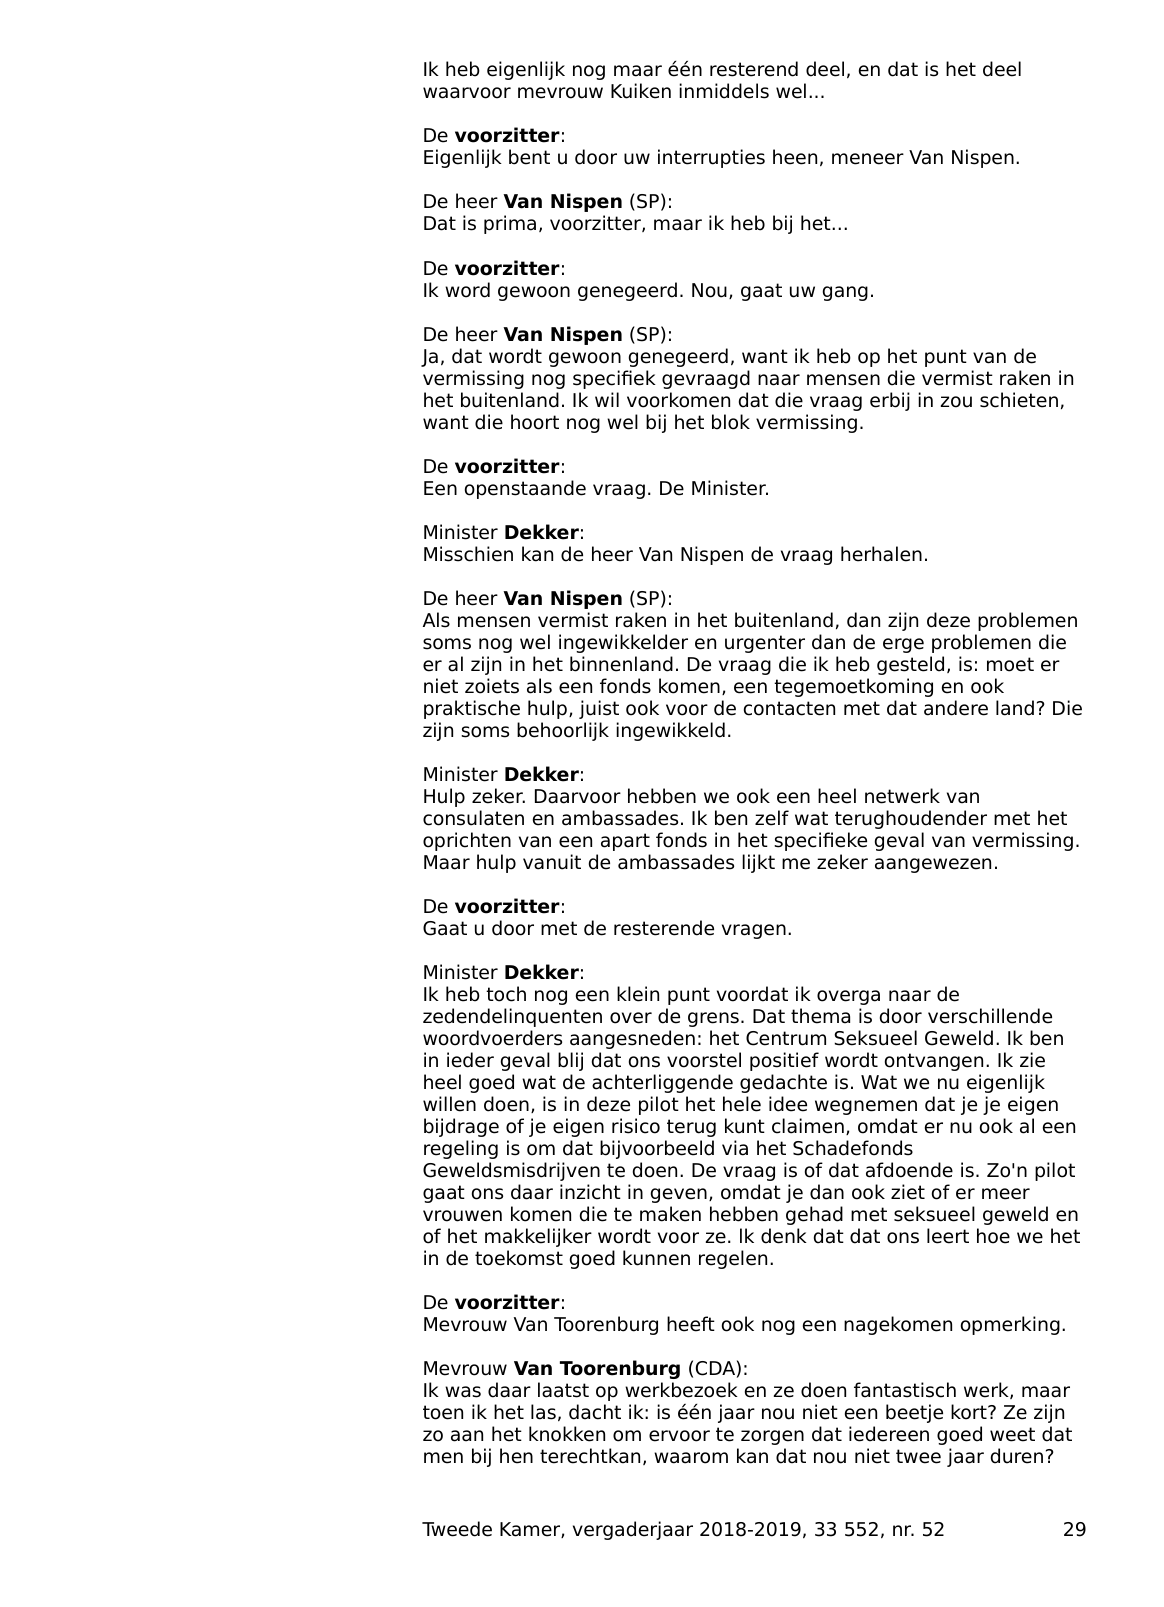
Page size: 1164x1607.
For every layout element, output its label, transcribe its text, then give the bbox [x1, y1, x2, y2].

text Minister Dekker: [422, 764, 1087, 786]
text De heer Van Nispen (SP): [422, 191, 1087, 213]
text De heer Van Nispen (SP): [422, 588, 1087, 610]
text Ik was daar laatst op werkbezoek en ze doen fantastisch werk, maar toen ik het las, dacht ik: is één jaar nou niet een beetje kort? Ze zijn zo aan het knokken om ervoor te zorgen dat iedereen goed weet dat men bij hen terechtkan, waarom kan dat nou niet twee jaar duren? [422, 1380, 1087, 1468]
text De voorzitter: [422, 257, 1087, 279]
text Als mensen vermist raken in het buitenland, dan zijn deze problemen soms nog wel ingewikkelder en urgenter dan de erge problemen die er al zijn in het binnenland. De vraag die ik heb gesteld, is: moet er niet zoiets als een fonds komen, een tegemoetkoming en ook praktische hulp, juist ook voor de contacten met dat andere land? Die zijn soms behoorlijk ingewikkeld. [422, 610, 1087, 742]
text Eigenlijk bent u door uw interrupties heen, meneer Van Nispen. [422, 147, 1087, 169]
text Een openstaande vraag. De Minister. [422, 478, 1087, 500]
text De voorzitter: [422, 456, 1087, 478]
text De voorzitter: [422, 1292, 1087, 1314]
text Ja, dat wordt gewoon genegeerd, want ik heb op het punt van de vermissing nog specifiek gevraagd naar mensen die vermist raken in het buitenland. Ik wil voorkomen dat die vraag erbij in zou schieten, want die hoort nog wel bij het blok vermissing. [422, 346, 1087, 433]
text Mevrouw Van Toorenburg heeft ook nog een nagekomen opmerking. [422, 1314, 1087, 1336]
text De heer Van Nispen (SP): [422, 324, 1087, 346]
text Ik heb eigenlijk nog maar één resterend deel, en dat is het deel waarvoor mevrouw Kuiken inmiddels wel... [422, 59, 1087, 103]
text Hulp zeker. Daarvoor hebben we ook een heel netwerk van consulaten en ambassades. Ik ben zelf wat terughoudender met het oprichten van een apart fonds in het specifieke geval van vermissing. Maar hulp vanuit de ambassades lijkt me zeker aangewezen. [422, 786, 1087, 874]
text Minister Dekker: [422, 962, 1087, 984]
text De voorzitter: [422, 896, 1087, 918]
text Ik word gewoon genegeerd. Nou, gaat uw gang. [422, 279, 1087, 301]
text Misschien kan de heer Van Nispen de vraag herhalen. [422, 544, 1087, 566]
text Dat is prima, voorzitter, maar ik heb bij het... [422, 213, 1087, 235]
text Ik heb toch nog een klein punt voordat ik overga naar de zedendelinquenten over de grens. Dat thema is door verschillende woordvoerders aangesneden: het Centrum Seksueel Geweld. Ik ben in ieder geval blij dat ons voorstel positief wordt ontvangen. Ik zie heel goed wat de achterliggende gedachte is. Wat we nu eigenlijk willen doen, is in deze pilot het hele idee wegnemen dat je je eigen bijdrage of je eigen risico terug kunt claimen, omdat er nu ook al een regeling is om dat bijvoorbeeld via het Schadefonds Geweldsmisdrijven te doen. De vraag is of dat afdoende is. Zo'n pilot gaat ons daar inzicht in geven, omdat je dan ook ziet of er meer vrouwen komen die te maken hebben gehad met seksueel geweld en of het makkelijker wordt voor ze. lk denk dat dat ons leert hoe we het in de toekomst goed kunnen regelen. [422, 984, 1087, 1270]
text Minister Dekker: [422, 522, 1087, 544]
text De voorzitter: [422, 125, 1087, 147]
text Mevrouw Van Toorenburg (CDA): [422, 1358, 1087, 1380]
text Gaat u door met de resterende vragen. [422, 918, 1087, 940]
